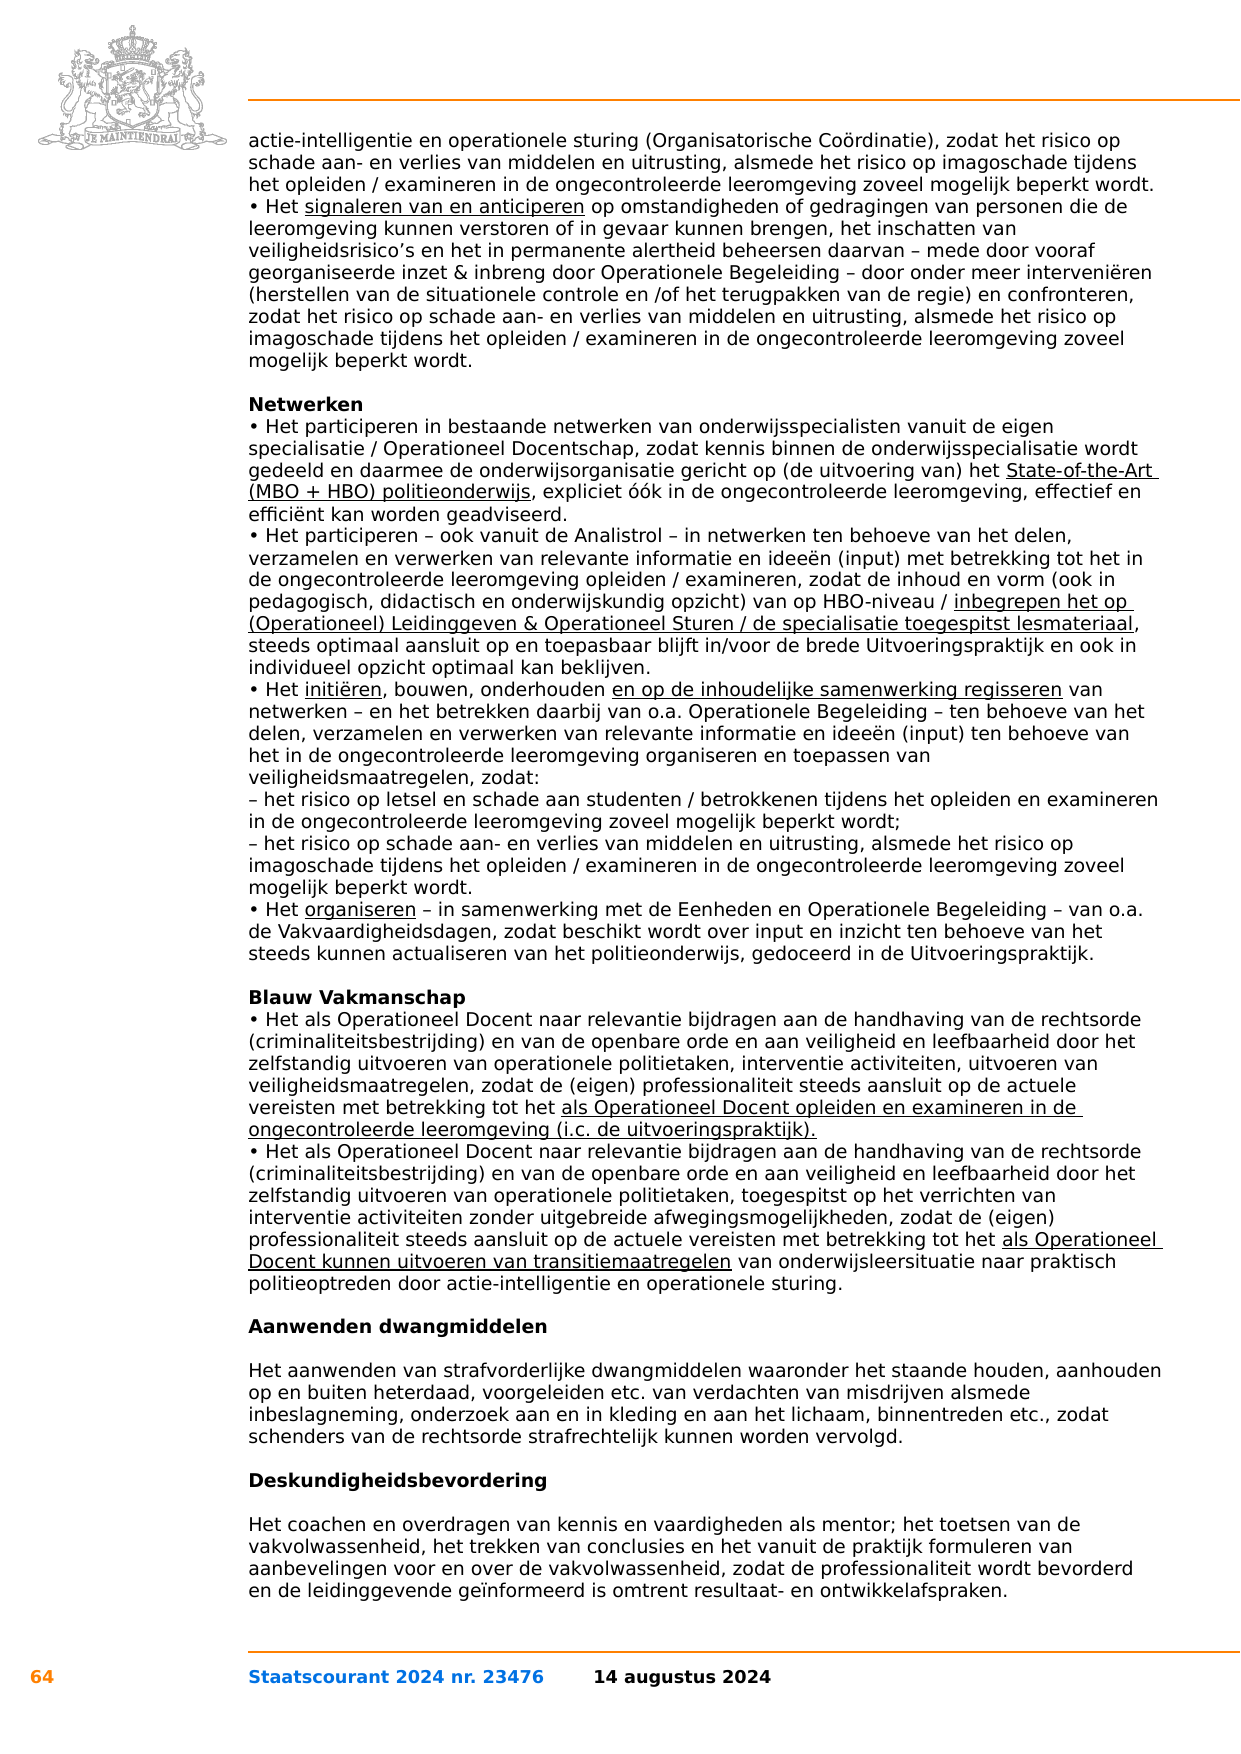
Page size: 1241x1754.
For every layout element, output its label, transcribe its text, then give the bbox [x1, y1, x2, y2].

text actie-intelligentie en operationele sturing (Organisatorische Coördinatie), zodat het risico op schade aan- en verlies van middelen en uitrusting, alsmede het risico op imagoschade tijdens het opleiden / examineren in de ongecontroleerde leeromgeving zoveel mogelijk beperkt wordt. [248, 130, 1163, 196]
subtitle Deskundigheidsbevordering [248, 1470, 1163, 1492]
text Het coachen en overdragen van kennis en vaardigheden als mentor; het toetsen van de vakvolwassenheid, het trekken van conclusies en het vanuit de praktijk formuleren van aanbevelingen voor en over de vakvolwassenheid, zodat de professionaliteit wordt bevorderd en de leidinggevende geïnformeerd is omtrent resultaat- en ontwikkelafspraken. [248, 1514, 1163, 1602]
text • Het als Operationeel Docent naar relevantie bijdragen aan de handhaving van de rechtsorde (criminaliteitsbestrijding) en van de openbare orde en aan veiligheid en leefbaarheid door het zelfstandig uitvoeren van operationele politietaken, interventie activiteiten, uitvoeren van veiligheidsmaatregelen, zodat de (eigen) professionaliteit steeds aansluit op de actuele vereisten met betrekking tot het als Operationeel Docent opleiden en examineren in de ongecontroleerde leeromgeving (i.c. de uitvoeringspraktijk). [248, 1009, 1163, 1141]
picture [38, 25, 227, 150]
text • Het organiseren – in samenwerking met de Eenheden en Operationele Begeleiding – van o.a. de Vakvaardigheidsdagen, zodat beschikt wordt over input en inzicht ten behoeve van het steeds kunnen actualiseren van het politieonderwijs, gedoceerd in de Uitvoeringspraktijk. [248, 899, 1163, 965]
text – het risico op schade aan- en verlies van middelen en uitrusting, alsmede het risico op imagoschade tijdens het opleiden / examineren in de ongecontroleerde leeromgeving zoveel mogelijk beperkt wordt. [248, 833, 1163, 899]
text • Het als Operationeel Docent naar relevantie bijdragen aan de handhaving van de rechtsorde (criminaliteitsbestrijding) en van de openbare orde en aan veiligheid en leefbaarheid door het zelfstandig uitvoeren van operationele politietaken, toegespitst op het verrichten van interventie activiteiten zonder uitgebreide afwegingsmogelijkheden, zodat de (eigen) professionaliteit steeds aansluit op de actuele vereisten met betrekking tot het als Operationeel Docent kunnen uitvoeren van transitiemaatregelen van onderwijsleersituatie naar praktisch politieoptreden door actie-intelligentie en operationele sturing. [248, 1141, 1163, 1294]
subtitle Netwerken [248, 393, 1163, 416]
text • Het participeren – ook vanuit de Analistrol – in netwerken ten behoeve van het delen, verzamelen en verwerken van relevante informatie en ideeën (input) met betrekking tot het in de ongecontroleerde leeromgeving opleiden / examineren, zodat de inhoud en vorm (ook in pedagogisch, didactisch en onderwijskundig opzicht) van op HBO-niveau / inbegrepen het op (Operationeel) Leidinggeven & Operationeel Sturen / de specialisatie toegespitst lesmateriaal, steeds optimaal aansluit op en toepasbaar blijft in/voor de brede Uitvoeringspraktijk en ook in individueel opzicht optimaal kan beklijven. [248, 525, 1163, 679]
text • Het participeren in bestaande netwerken van onderwijsspecialisten vanuit de eigen specialisatie / Operationeel Docentschap, zodat kennis binnen de onderwijsspecialisatie wordt gedeeld en daarmee de onderwijsorganisatie gericht op (de uitvoering van) het State-of-the-Art (MBO + HBO) politieonderwijs, expliciet óók in de ongecontroleerde leeromgeving, effectief en efficiënt kan worden geadviseerd. [248, 416, 1163, 525]
text • Het signaleren van en anticiperen op omstandigheden of gedragingen van personen die de leeromgeving kunnen verstoren of in gevaar kunnen brengen, het inschatten van veiligheidsrisico’s en het in permanente alertheid beheersen daarvan – mede door vooraf georganiseerde inzet & inbreng door Operationele Begeleiding – door onder meer interveniëren (herstellen van de situationele controle en /of het terugpakken van de regie) en confronteren, zodat het risico op schade aan- en verlies van middelen en uitrusting, alsmede het risico op imagoschade tijdens het opleiden / examineren in de ongecontroleerde leeromgeving zoveel mogelijk beperkt wordt. [248, 196, 1163, 372]
text Het aanwenden van strafvorderlijke dwangmiddelen waaronder het staande houden, aanhouden op en buiten heterdaad, voorgeleiden etc. van verdachten van misdrijven alsmede inbeslagneming, onderzoek aan en in kleding en aan het lichaam, binnentreden etc., zodat schenders van de rechtsorde strafrechtelijk kunnen worden vervolgd. [248, 1360, 1163, 1448]
text – het risico op letsel en schade aan studenten / betrokkenen tijdens het opleiden en examineren in de ongecontroleerde leeromgeving zoveel mogelijk beperkt wordt; [248, 789, 1163, 833]
text • Het initiëren, bouwen, onderhouden en op de inhoudelijke samenwerking regisseren van netwerken – en het betrekken daarbij van o.a. Operationele Begeleiding – ten behoeve van het delen, verzamelen en verwerken van relevante informatie en ideeën (input) ten behoeve van het in de ongecontroleerde leeromgeving organiseren en toepassen van veiligheidsmaatregelen, zodat: [248, 679, 1163, 789]
subtitle Blauw Vakmanschap [248, 987, 1163, 1009]
subtitle Aanwenden dwangmiddelen [248, 1316, 1163, 1338]
